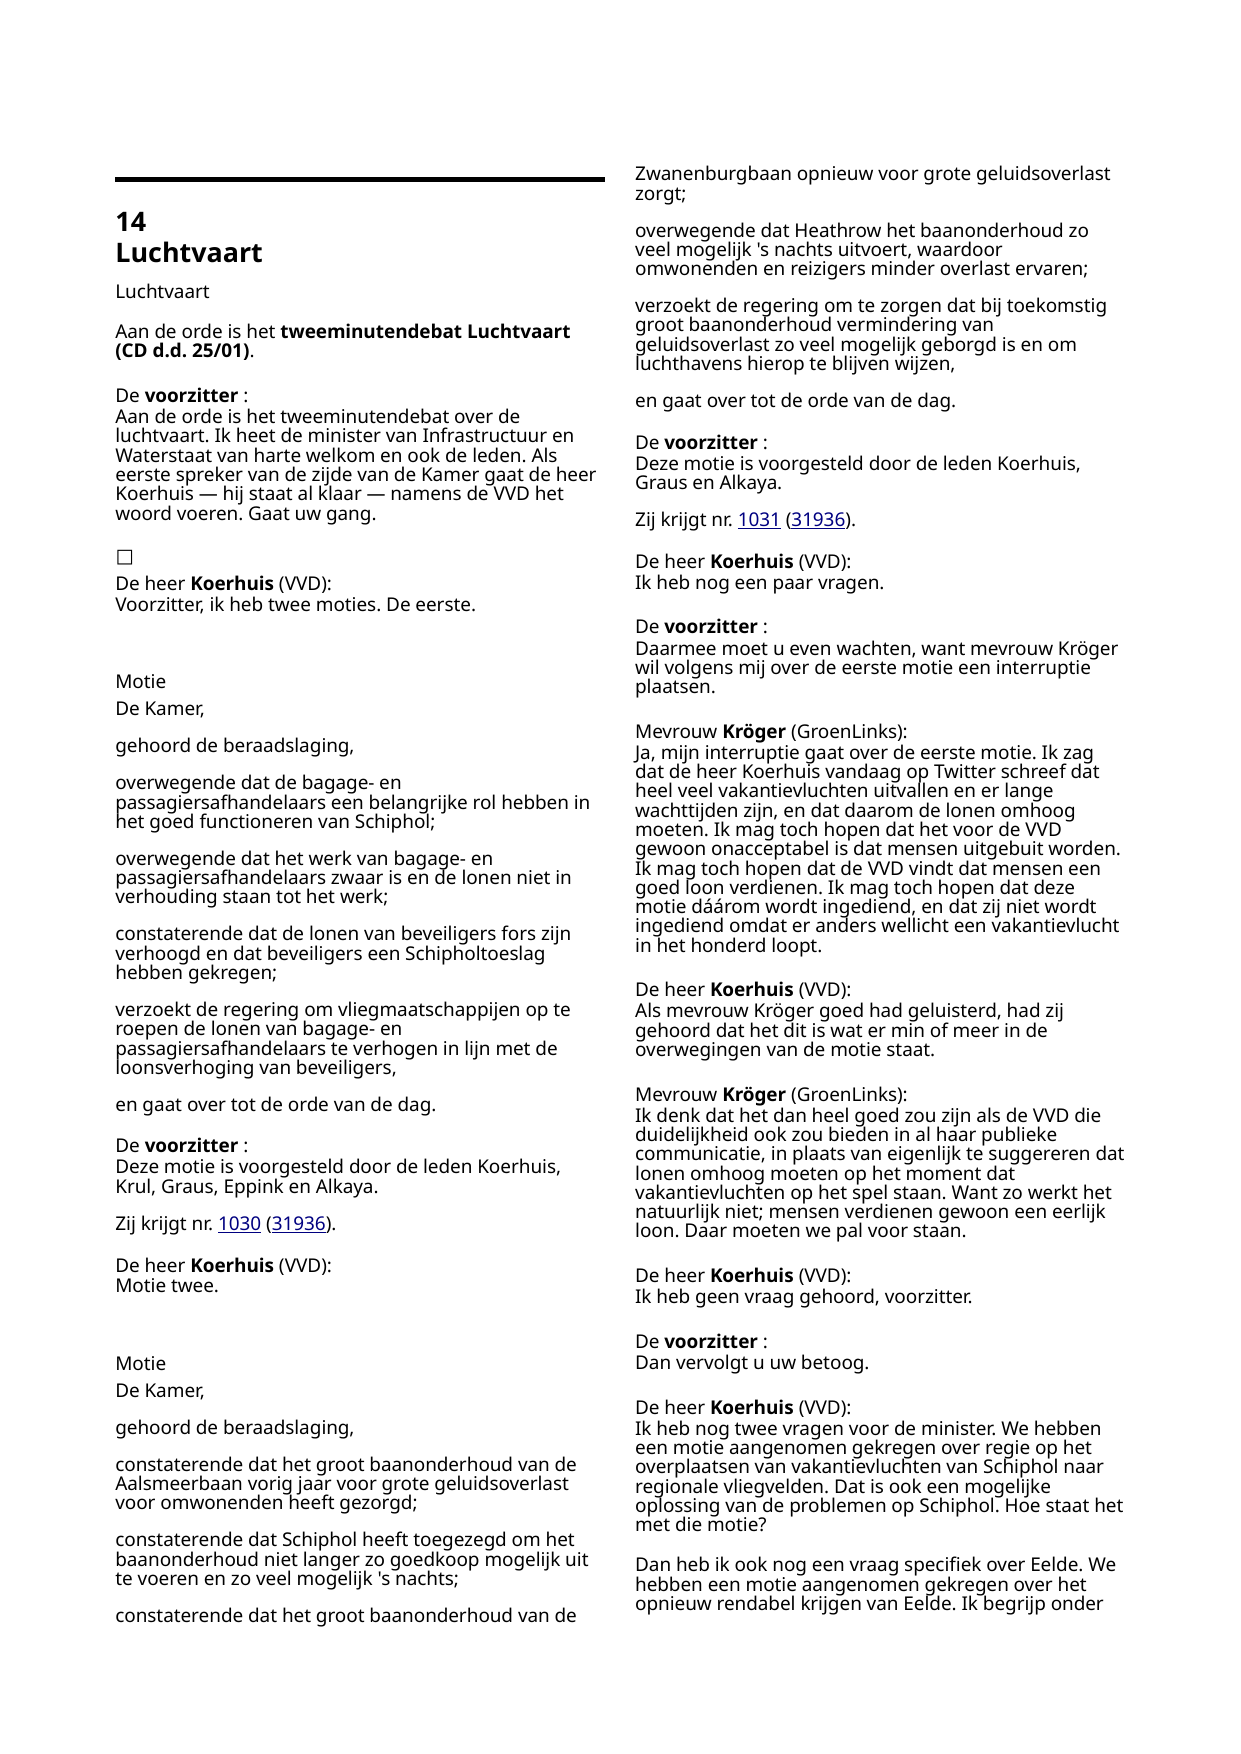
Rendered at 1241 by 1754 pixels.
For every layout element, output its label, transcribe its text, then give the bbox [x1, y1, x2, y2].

text De heer Koerhuis (VVD): [635, 1394, 1125, 1420]
text verzoekt de regering om vliegmaatschappijen op te roepen de lonen van bagage- en passagiersafhandelaars te verhogen in lijn met de loonsverhoging van beveiligers, [115, 1001, 605, 1078]
text Ik heb nog een paar vragen. [635, 574, 1125, 593]
text constaterende dat het groot baanonderhoud van de [115, 1607, 605, 1626]
text Motie twee. [115, 1277, 605, 1297]
text Luchtvaart [115, 283, 605, 302]
text en gaat over tot de orde van de dag. [635, 392, 1125, 411]
text Mevrouw Kröger (GroenLinks): [635, 718, 1125, 744]
text De heer Koerhuis (VVD): [115, 1252, 605, 1277]
text Luchtvaart [115, 239, 605, 283]
text Deze motie is voorgesteld door de leden Koerhuis, Graus en Alkaya. [635, 454, 1125, 493]
text Ik denk dat het dan heel goed zou zijn als de VVD die duidelijkheid ook zou bieden in al haar publieke communicatie, in plaats van eigenlijk te suggereren dat lonen omhoog moeten op het moment dat vakantievluchten op het spel staan. Want zo werkt het natuurlijk niet; mensen verdienen gewoon een eerlijk loon. Daar moeten we pal voor staan. [635, 1107, 1125, 1242]
text Aan de orde is het tweeminutendebat Luchtvaart (CD d.d. 25/01). [115, 323, 605, 362]
text Zij krijgt nr. 1030 (31936). [115, 1215, 605, 1234]
text De voorzitter : [635, 614, 1125, 639]
text Ik heb geen vraag gehoord, voorzitter. [635, 1288, 1125, 1307]
text gehoord de beraadslaging, [115, 1419, 605, 1438]
text Motie [115, 1350, 605, 1376]
text Motie [115, 669, 605, 694]
text Daarmee moet u even wachten, want mevrouw Kröger wil volgens mij over de eerste motie een interruptie plaatsen. [635, 639, 1125, 697]
text constaterende dat het groot baanonderhoud van de Aalsmeerbaan vorig jaar voor grote geluidsoverlast voor omwonenden heeft gezorgd; [115, 1456, 605, 1514]
text Deze motie is voorgesteld door de leden Koerhuis, Krul, Graus, Eppink en Alkaya. [115, 1158, 605, 1197]
text De heer Koerhuis (VVD): [635, 548, 1125, 574]
text De heer Koerhuis (VVD): [635, 1262, 1125, 1288]
text Aan de orde is het tweeminutendebat over de luchtvaart. Ik heet de minister van Infrastructuur en Waterstaat van harte welkom en ook de leden. Als eerste spreker van de zijde van de Kamer gaat de heer Koerhuis — hij staat al klaar — namens de VVD het woord voeren. Gaat uw gang. [115, 408, 605, 524]
text De Kamer, [115, 700, 605, 720]
text Als mevrouw Kröger goed had geluisterd, had zij gehoord dat het dit is wat er min of meer in de overwegingen van de motie staat. [635, 1002, 1125, 1060]
text Zij krijgt nr. 1031 (31936). [635, 511, 1125, 530]
text De voorzitter : [115, 382, 605, 408]
text Dan heb ik ook nog een vraag specifiek over Eelde. We hebben een motie aangenomen gekregen over het opnieuw rendabel krijgen van Eelde. Ik begrijp onder [635, 1556, 1125, 1614]
text De voorzitter : [635, 429, 1125, 454]
text Mevrouw Kröger (GroenLinks): [635, 1081, 1125, 1107]
text De voorzitter : [115, 1133, 605, 1158]
text De Kamer, [115, 1382, 605, 1401]
text De voorzitter : [635, 1328, 1125, 1354]
text gehoord de beraadslaging, [115, 737, 605, 757]
text De heer Koerhuis (VVD): [115, 570, 605, 596]
text overwegende dat Heathrow het baanonderhoud zo veel mogelijk 's nachts uitvoert, waardoor omwonenden en reizigers minder overlast ervaren; [635, 222, 1125, 279]
text Voorzitter, ik heb twee moties. De eerste. [115, 596, 605, 615]
text verzoekt de regering om te zorgen dat bij toekomstig groot baanonderhoud vermindering van geluidsoverlast zo veel mogelijk geborgd is en om luchthavens hierop te blijven wijzen, [635, 297, 1125, 374]
text overwegende dat het werk van bagage- en passagiersafhandelaars zwaar is en de lonen niet in verhouding staan tot het werk; [115, 850, 605, 908]
text 14 [115, 203, 605, 239]
text Ja, mijn interruptie gaat over de eerste motie. Ik zag dat de heer Koerhuis vandaag op Twitter schreef dat heel veel vakantievluchten uitvallen en er lange wachttijden zijn, en dat daarom de lonen omhoog moeten. Ik mag toch hopen dat het voor de VVD gewoon onacceptabel is dat mensen uitgebuit worden. Ik mag toch hopen dat de VVD vindt dat mensen een goed loon verdienen. Ik mag toch hopen dat deze motie dáárom wordt ingediend, en dat zij niet wordt ingediend omdat er anders wellicht een vakantievlucht in het honderd loopt. [635, 744, 1125, 956]
text constaterende dat de lonen van beveiligers fors zijn verhoogd en dat beveiligers een Schipholtoeslag hebben gekregen; [115, 925, 605, 983]
text Dan vervolgt u uw betoog. [635, 1354, 1125, 1373]
text Zwanenburgbaan opnieuw voor grote geluidsoverlast zorgt; [635, 165, 1125, 204]
text ⬜ [115, 544, 605, 570]
text constaterende dat Schiphol heeft toegezegd om het baanonderhoud niet langer zo goedkoop mogelijk uit te voeren en zo veel mogelijk 's nachts; [115, 1531, 605, 1589]
text De heer Koerhuis (VVD): [635, 977, 1125, 1002]
text Ik heb nog twee vragen voor de minister. We hebben een motie aangenomen gekregen over regie op het overplaatsen van vakantievluchten van Schiphol naar regionale vliegvelden. Dat is ook een mogelijke oplossing van de problemen op Schiphol. Hoe staat het met die motie? [635, 1420, 1125, 1536]
text en gaat over tot de orde van de dag. [115, 1096, 605, 1115]
text overwegende dat de bagage- en passagiersafhandelaars een belangrijke rol hebben in het goed functioneren van Schiphol; [115, 774, 605, 832]
